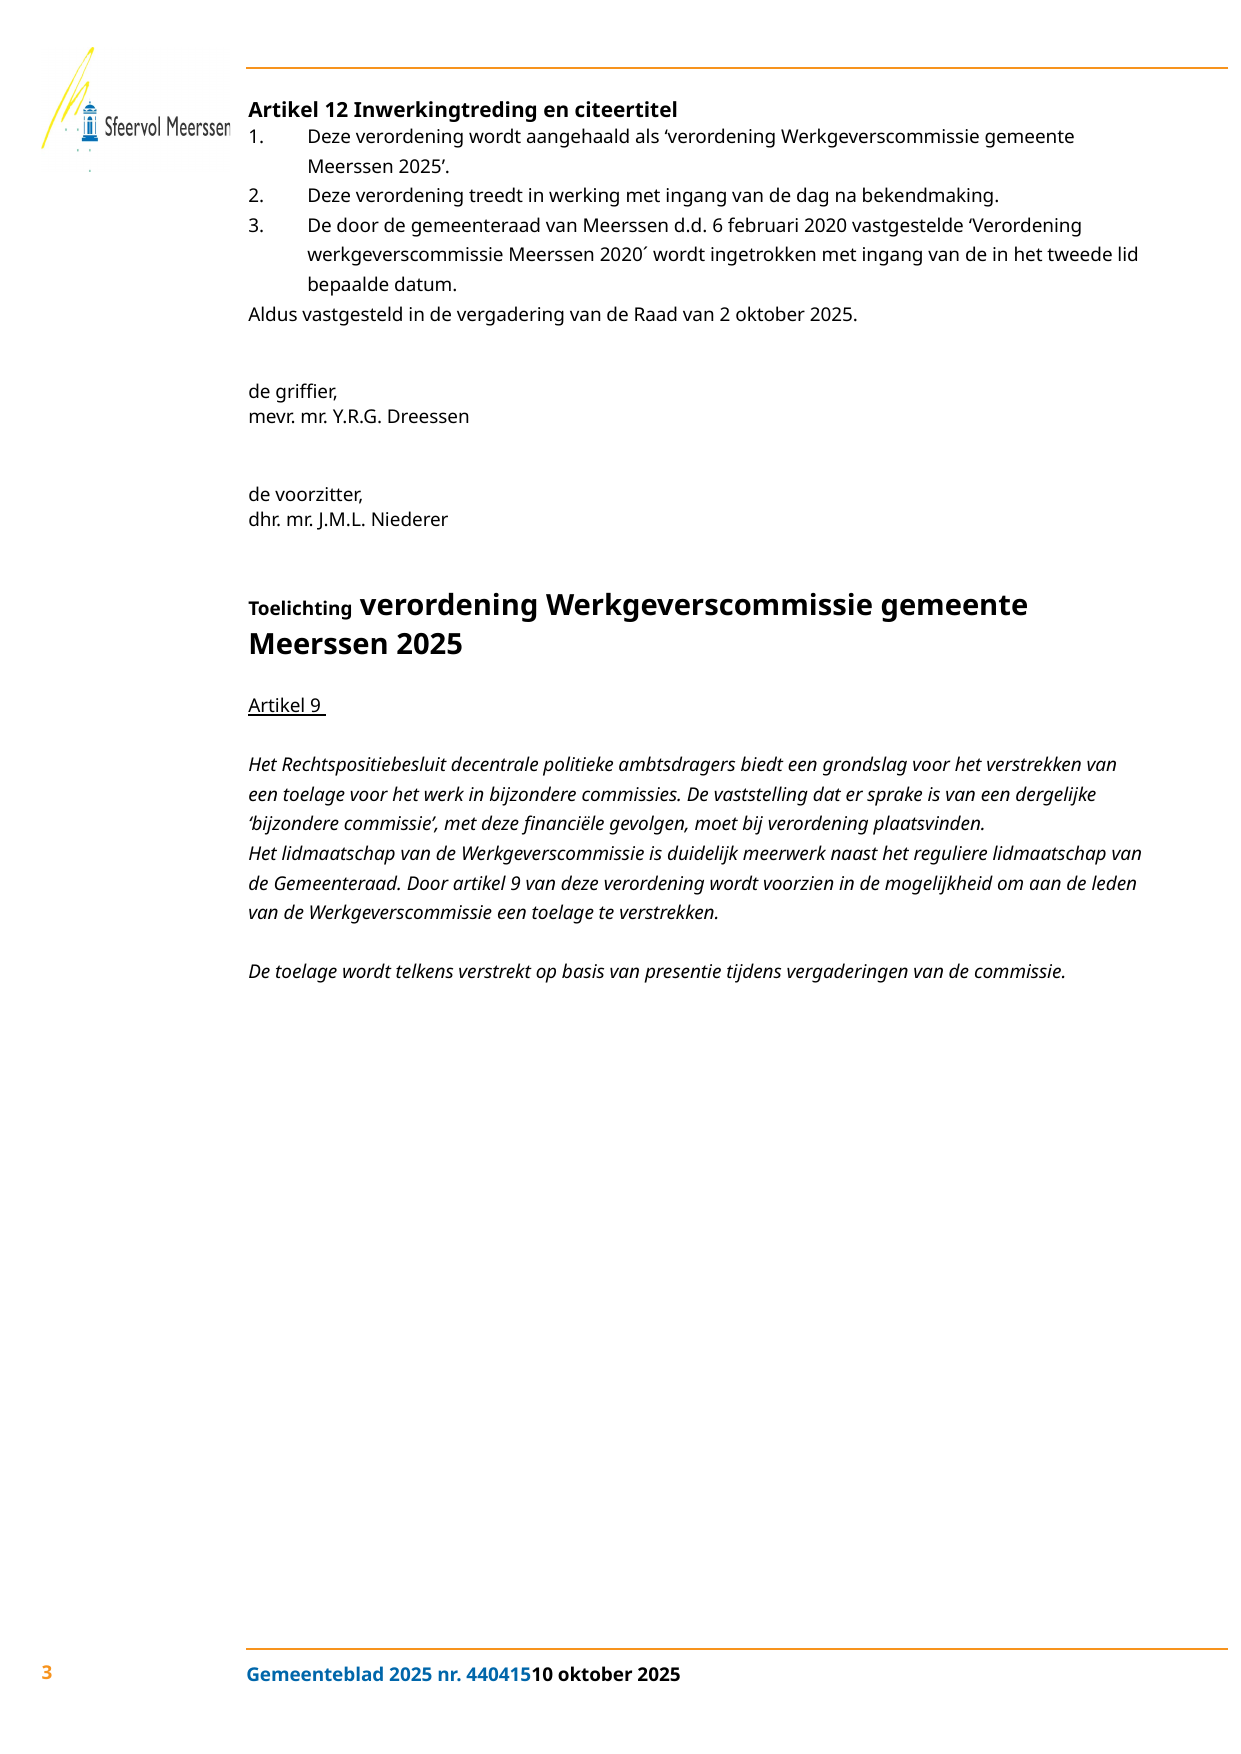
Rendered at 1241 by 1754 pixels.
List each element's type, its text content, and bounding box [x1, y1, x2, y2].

list Deze verordening treedt in werking met ingang van de dag na bekendmaking. [248, 182, 1152, 208]
text Artikel 9 [248, 692, 1152, 718]
text De toelage wordt telkens verstrekt op basis van presentie tijdens vergaderingen van de commissie. [248, 958, 1152, 984]
text dhr. mr. J.M.L. Niederer [248, 507, 1152, 532]
text Aldus vastgesteld in de vergadering van de Raad van 2 oktober 2025. [248, 301, 1152, 326]
list De door de gemeenteraad van Meerssen d.d. 6 februari 2020 vastgestelde ‘Verordening werkgeverscommissie Meerssen 2020´ wordt ingetrokken met ingang van de in het tweede lid bepaalde datum. [248, 212, 1152, 297]
text de griffier, [248, 378, 1152, 404]
text Het lidmaatschap van de Werkgeverscommissie is duidelijk meerwerk naast het reguliere lidmaatschap van de Gemeenteraad. Door artikel 9 van deze verordening wordt voorzien in de mogelijkheid om aan de leden van de Werkgeverscommissie een toelage te verstrekken. [248, 840, 1152, 925]
text Artikel 12 Inwerkingtreding en citeertitel [248, 95, 1152, 123]
list Deze verordening wordt aangehaald als ‘verordening Werkgeverscommissie gemeente Meerssen 2025’. [248, 123, 1152, 178]
text Toelichting verordening Werkgeverscommissie gemeente Meerssen 2025 [248, 584, 1152, 663]
text mevr. mr. Y.R.G. Dreessen [248, 404, 1152, 429]
text Het Rechtspositiebesluit decentrale politieke ambtsdragers biedt een grondslag voor het verstrekken van een toelage voor het werk in bijzondere commissies. De vaststelling dat er sprake is van een dergelijke ‘bijzondere commissie’, met deze financiële gevolgen, moet bij verordening plaatsvinden. [248, 751, 1152, 836]
text de voorzitter, [248, 481, 1152, 507]
picture [41, 47, 231, 172]
